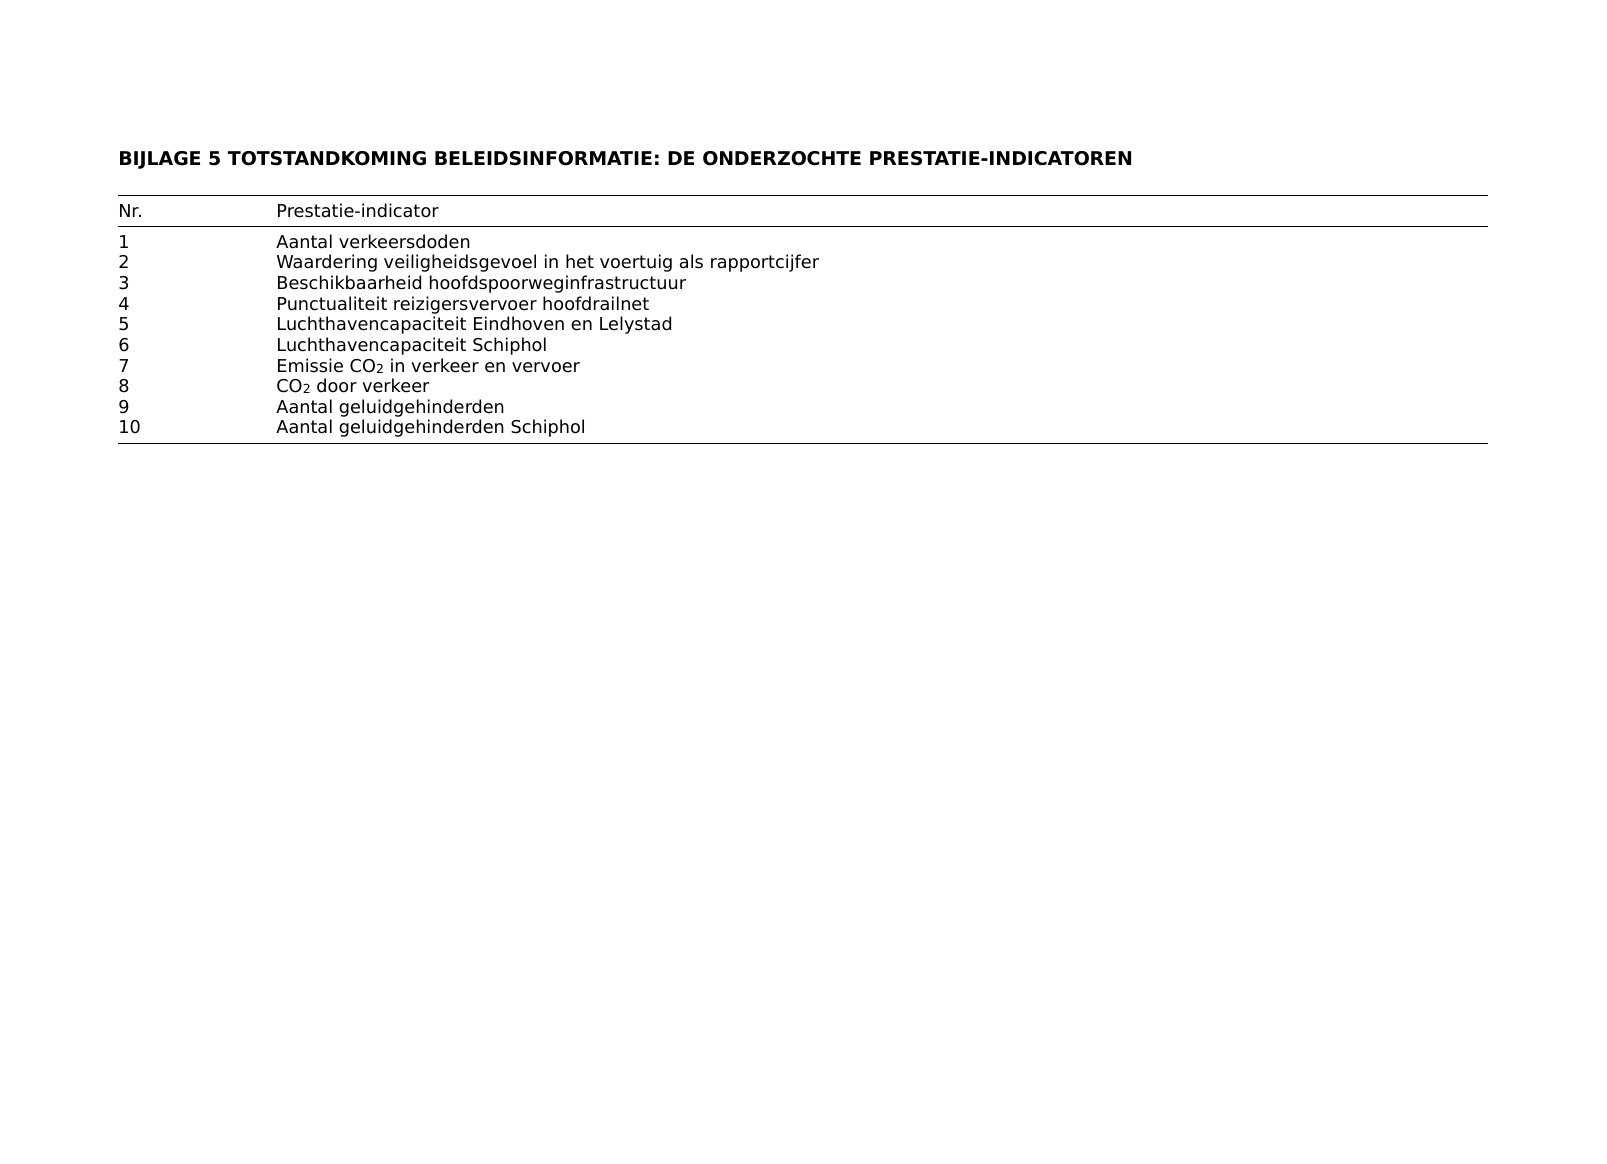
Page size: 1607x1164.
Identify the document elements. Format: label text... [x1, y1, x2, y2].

table_cell Beschikbaarheid hoofdspoorweginfrastructuur [270, 273, 1488, 294]
table_cell 3 [118, 273, 270, 294]
table_cell Luchthavencapaciteit Eindhoven en Lelystad [270, 314, 1488, 335]
table_cell 2 [118, 253, 270, 273]
table_cell 1 [118, 227, 270, 252]
table_cell Punctualiteit reizigersvervoer hoofdrailnet [270, 294, 1488, 314]
table_header Prestatie-indicator [270, 196, 1488, 226]
table_cell 10 [118, 418, 270, 443]
table_cell 7 [118, 356, 270, 376]
table_cell 9 [118, 397, 270, 417]
table_cell 8 [118, 376, 270, 397]
table_cell Aantal verkeersdoden [270, 227, 1488, 252]
table_cell Aantal geluidgehinderden Schiphol [270, 418, 1488, 443]
table_cell 4 [118, 294, 270, 314]
subtitle BIJLAGE 5 TOTSTANDKOMING BELEIDSINFORMATIE: DE ONDERZOCHTE PRESTATIE-INDICATOREN [118, 148, 1488, 170]
table_cell Aantal geluidgehinderden [270, 397, 1488, 417]
table_cell Waardering veiligheidsgevoel in het voertuig als rapportcijfer [270, 253, 1488, 273]
table_cell 5 [118, 314, 270, 335]
table_cell Emissie CO2 in verkeer en vervoer [270, 356, 1488, 376]
table_cell 6 [118, 335, 270, 356]
table_header Nr. [118, 196, 270, 226]
table_cell CO2 door verkeer [270, 376, 1488, 397]
table_cell Luchthavencapaciteit Schiphol [270, 335, 1488, 356]
